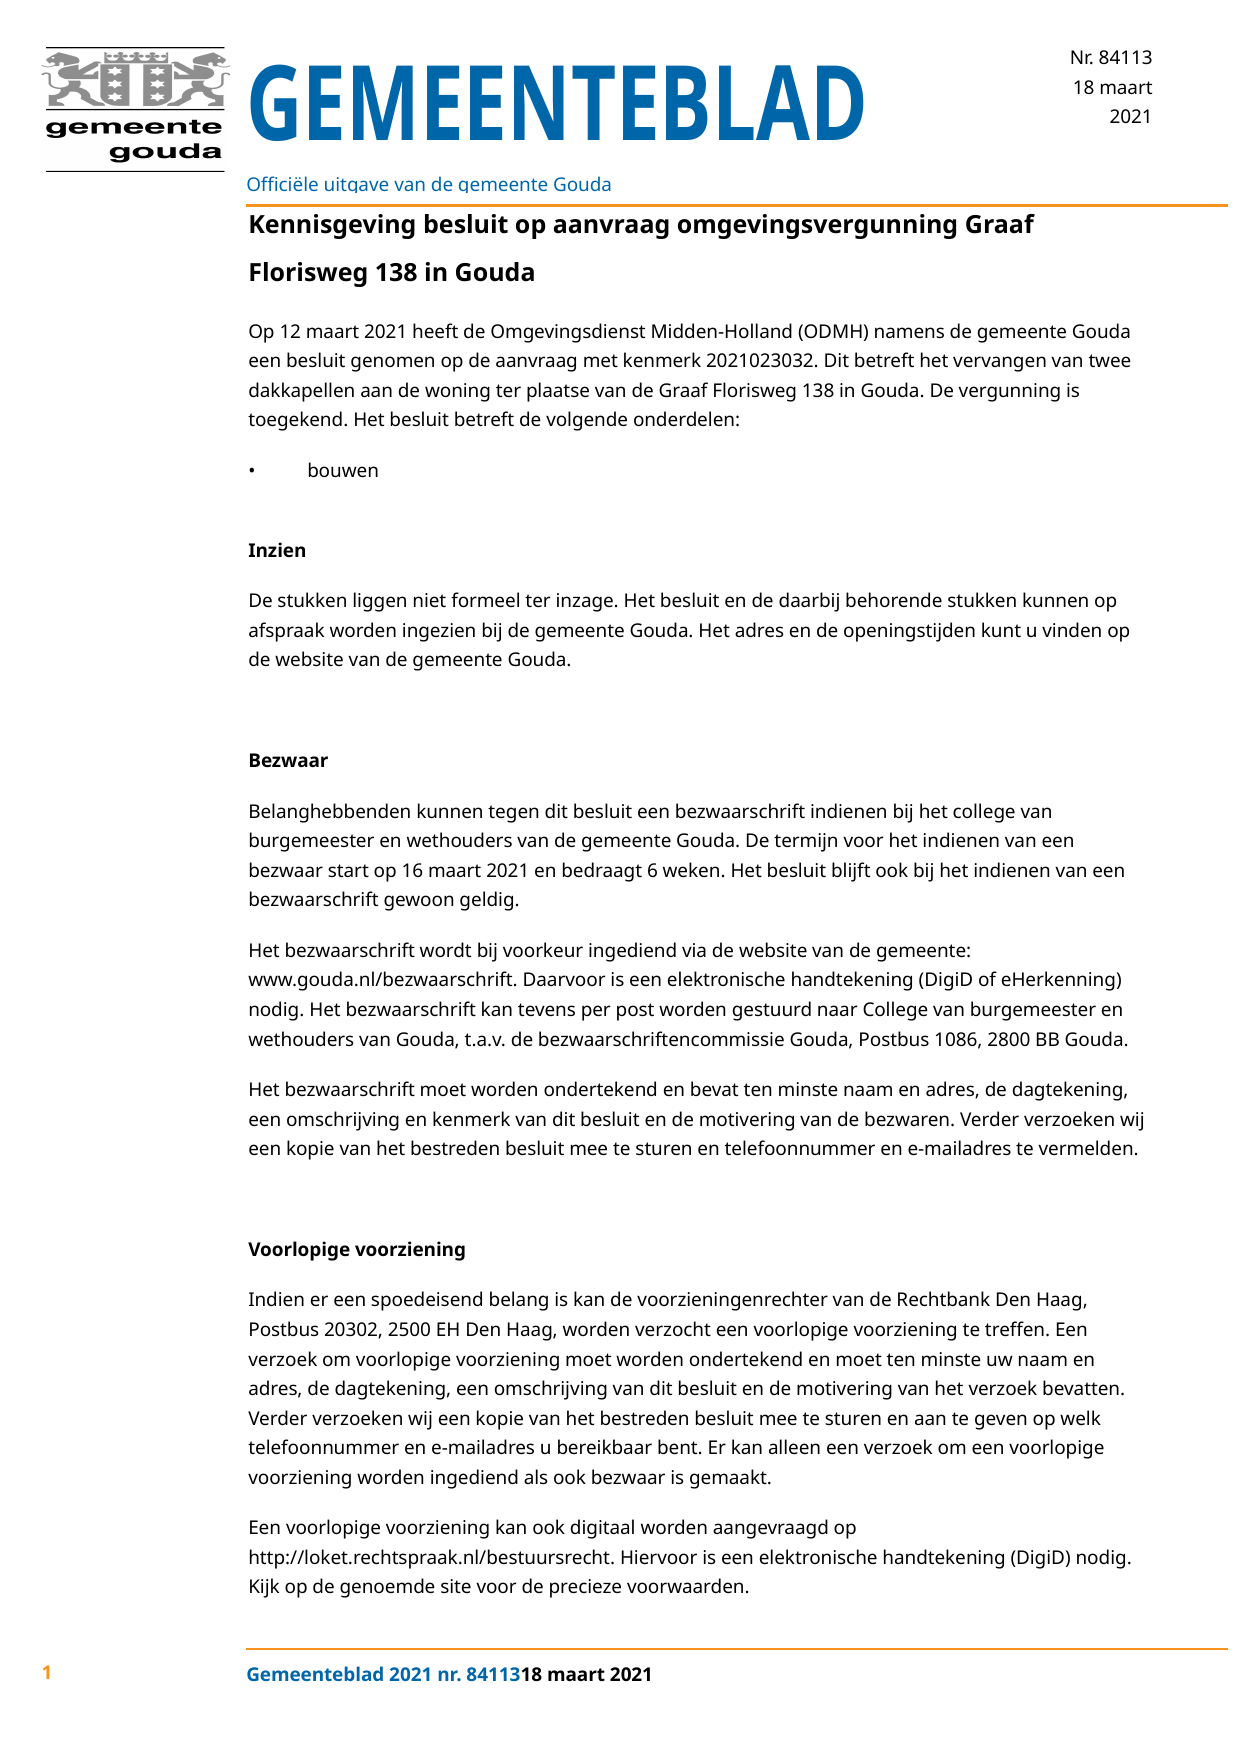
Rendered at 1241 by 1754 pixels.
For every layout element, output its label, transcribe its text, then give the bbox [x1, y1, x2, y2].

text Het bezwaarschrift wordt bij voorkeur ingediend via de website van de gemeente: www.gouda.nl/bezwaarschrift. Daarvoor is een elektronische handtekening (DigiD of eHerkenning) nodig. Het bezwaarschrift kan tevens per post worden gestuurd naar College van burgemeester en wethouders van Gouda, t.a.v. de bezwaarschriftencommissie Gouda, Postbus 1086, 2800 BB Gouda. [248, 937, 1152, 1052]
text Belanghebbenden kunnen tegen dit besluit een bezwaarschrift indienen bij het college van burgemeester en wethouders van de gemeente Gouda. De termijn voor het indienen van een bezwaar start op 16 maart 2021 en bedraagt 6 weken. Het besluit blijft ook bij het indienen van een bezwaarschrift gewoon geldig. [248, 798, 1152, 912]
text Voorlopige voorziening [248, 1236, 1152, 1262]
list bouwen [248, 457, 1152, 483]
text Inzien [248, 537, 1152, 563]
text Op 12 maart 2021 heeft de Omgevingsdienst Midden-Holland (ODMH) namens de gemeente Gouda een besluit genomen op de aanvraag met kenmerk 2021023032. Dit betreft het vervangen van twee dakkapellen aan de woning ter plaatse van de Graaf Florisweg 138 in Gouda. De vergunning is toegekend. Het besluit betreft de volgende onderdelen: [248, 318, 1152, 432]
text Kennisgeving besluit op aanvraag omgevingsvergunning Graaf Florisweg 138 in Gouda [248, 207, 1152, 288]
picture [41, 47, 231, 172]
text Het bezwaarschrift moet worden ondertekend en bevat ten minste naam en adres, de dagtekening, een omschrijving en kenmerk van dit besluit en de motivering van de bezwaren. Verder verzoeken wij een kopie van het bestreden besluit mee te sturen en telefoonnummer en e-mailadres te vermelden. [248, 1076, 1152, 1161]
text Indien er een spoedeisend belang is kan de voorzieningenrechter van de Rechtbank Den Haag, Postbus 20302, 2500 EH Den Haag, worden verzocht een voorlopige voorziening te treffen. Een verzoek om voorlopige voorziening moet worden ondertekend en moet ten minste uw naam en adres, de dagtekening, een omschrijving van dit besluit en de motivering van het verzoek bevatten. Verder verzoeken wij een kopie van het bestreden besluit mee te sturen en aan te geven op welk telefoonnummer en e-mailadres u bereikbaar bent. Er kan alleen een verzoek om een voorlopige voorziening worden ingediend als ook bezwaar is gemaakt. [248, 1287, 1152, 1490]
text Een voorlopige voorziening kan ook digitaal worden aangevraagd op http://loket.rechtspraak.nl/bestuursrecht. Hiervoor is een elektronische handtekening (DigiD) nodig. Kijk op de genoemde site voor de precieze voorwaarden. [248, 1514, 1152, 1599]
text De stukken liggen niet formeel ter inzage. Het besluit en de daarbij behorende stukken kunnen op afspraak worden ingezien bij de gemeente Gouda. Het adres en de openingstijden kunt u vinden op de website van de gemeente Gouda. [248, 587, 1152, 672]
text Bezwaar [248, 747, 1152, 773]
